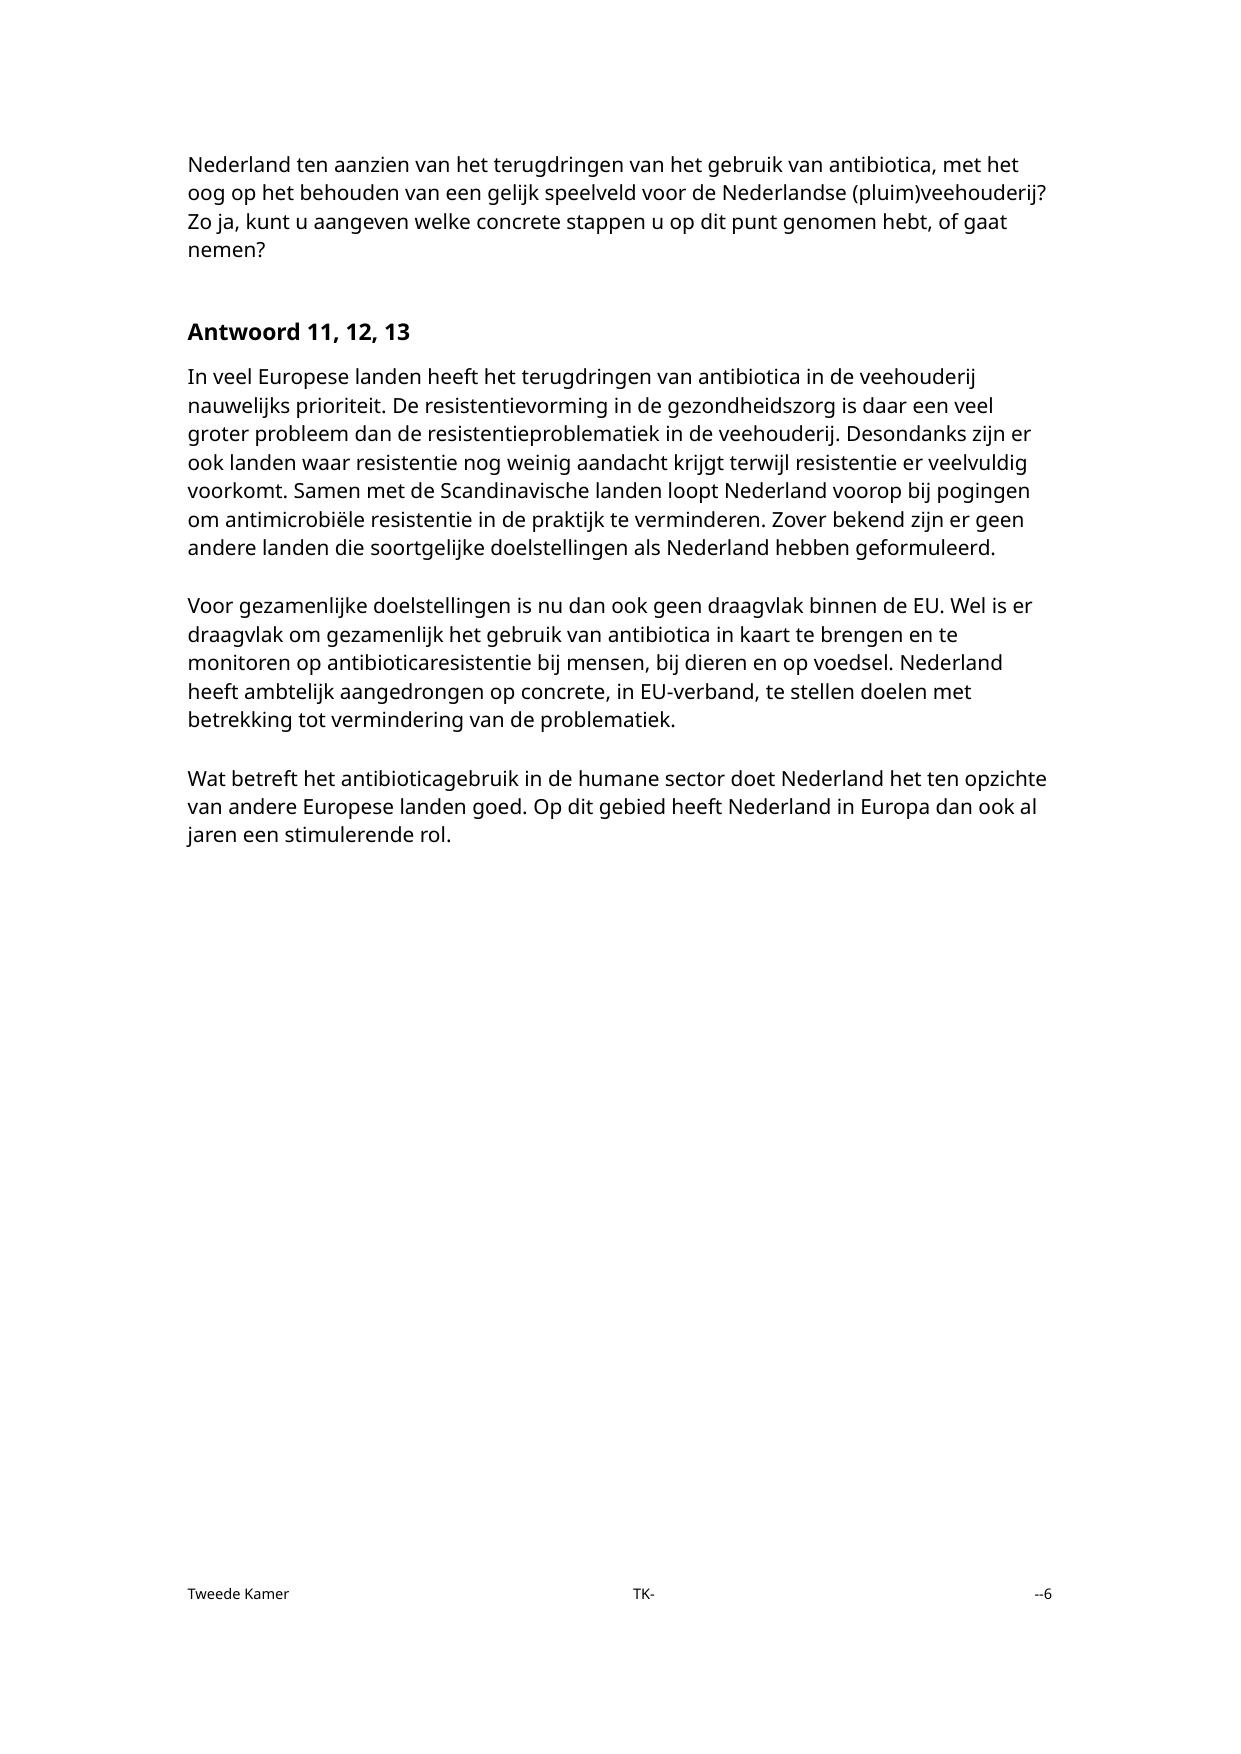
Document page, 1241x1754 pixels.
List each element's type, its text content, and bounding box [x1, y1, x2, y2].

text Nederland ten aanzien van het terugdringen van het gebruik van antibiotica, met het oog op het behouden van een gelijk speelveld voor de Nederlandse (pluim)veehouderij? Zo ja, kunt u aangeven welke concrete stappen u op dit punt genomen hebt, of gaat nemen? [187, 150, 1053, 264]
text Voor gezamenlijke doelstellingen is nu dan ook geen draagvlak binnen de EU. Wel is er draagvlak om gezamenlijk het gebruik van antibiotica in kaart te brengen en te monitoren op antibioticaresistentie bij mensen, bij dieren en op voedsel. Nederland heeft ambtelijk aangedrongen op concrete, in EU-verband, te stellen doelen met betrekking tot vermindering van de problematiek. [187, 592, 1053, 734]
text Wat betreft het antibioticagebruik in de humane sector doet Nederland het ten opzichte van andere Europese landen goed. Op dit gebied heeft Nederland in Europa dan ook al jaren een stimulerende rol. [187, 764, 1053, 849]
subtitle Antwoord 11, 12, 13 [187, 316, 1053, 347]
text In veel Europese landen heeft het terugdringen van antibiotica in de veehouderij nauwelijks prioriteit. De resistentievorming in de gezondheidszorg is daar een veel groter probleem dan de resistentieproblematiek in de veehouderij. Desondanks zijn er ook landen waar resistentie nog weinig aandacht krijgt terwijl resistentie er veelvuldig voorkomt. Samen met de Scandinavische landen loopt Nederland voorop bij pogingen om antimicrobiële resistentie in de praktijk te verminderen. Zover bekend zijn er geen andere landen die soortgelijke doelstellingen als Nederland hebben geformuleerd. [187, 362, 1053, 562]
